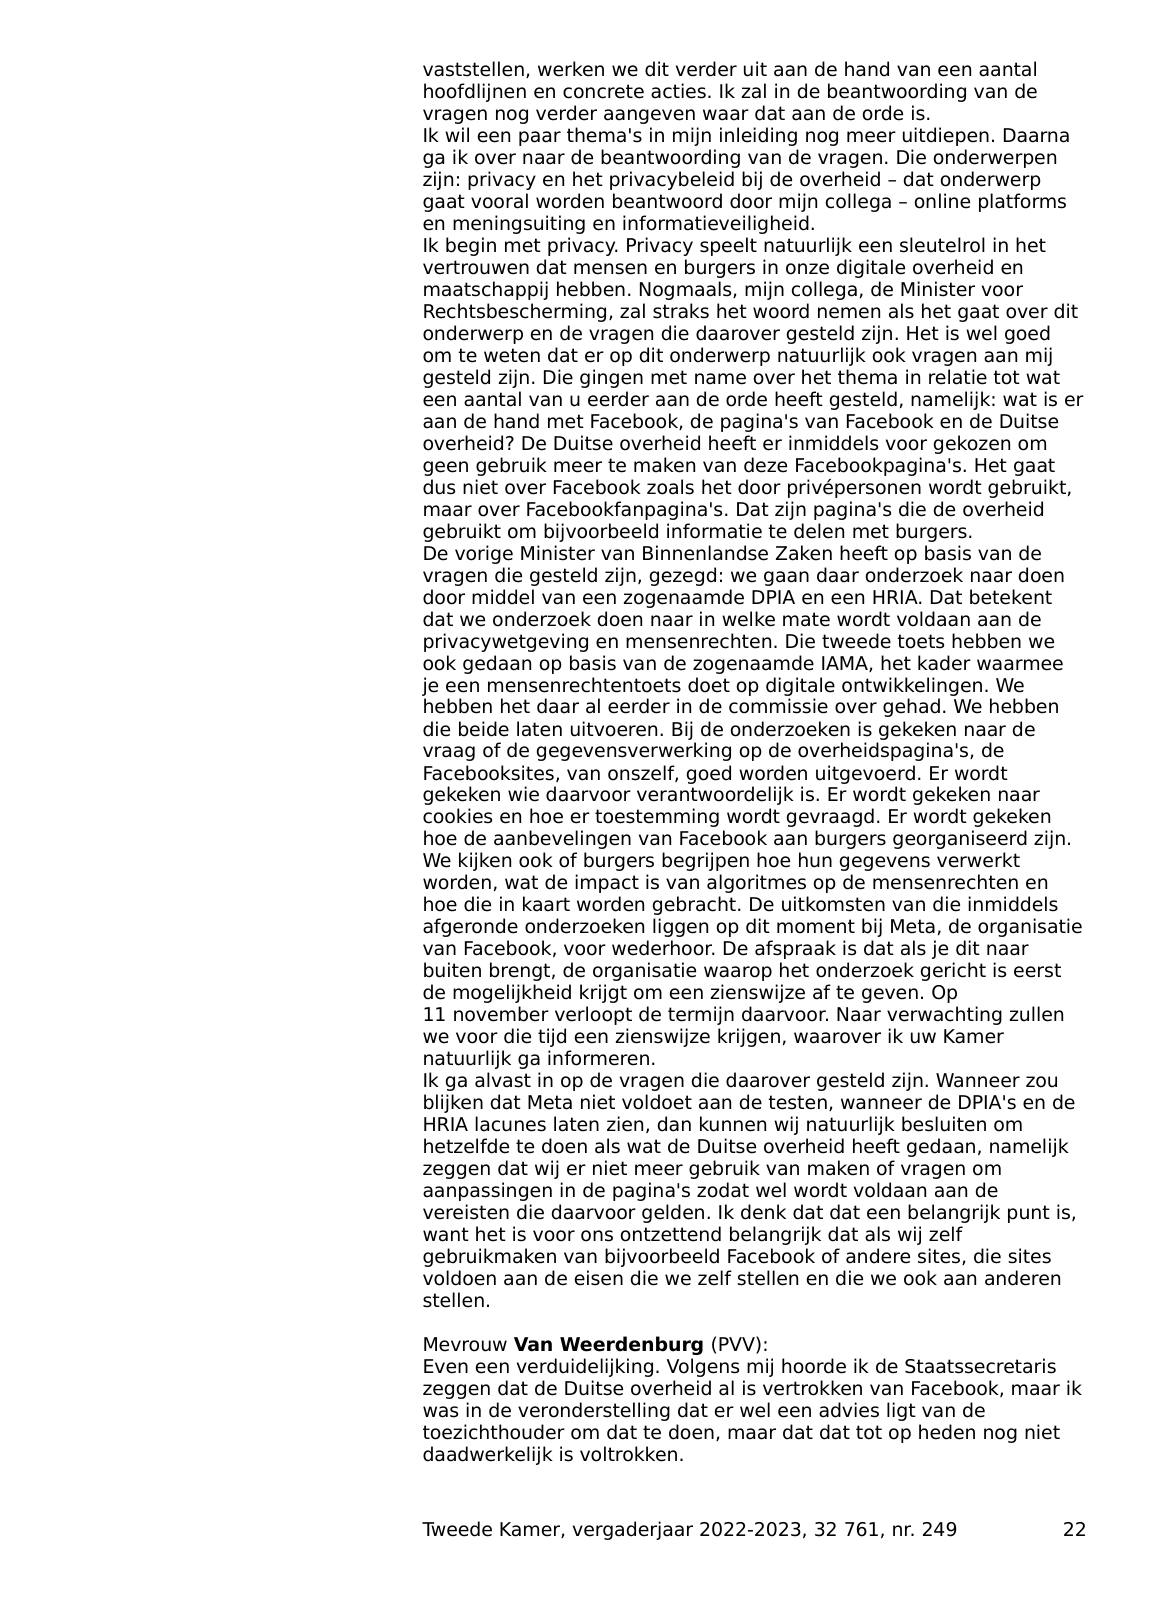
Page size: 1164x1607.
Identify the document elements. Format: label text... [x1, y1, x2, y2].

text Ik wil een paar thema's in mijn inleiding nog meer uitdiepen. Daarna ga ik over naar de beantwoording van de vragen. Die onderwerpen zijn: privacy en het privacybeleid bij de overheid – dat onderwerp gaat vooral worden beantwoord door mijn collega – online platforms en meningsuiting en informatieveiligheid. [422, 125, 1087, 235]
text Ik begin met privacy. Privacy speelt natuurlijk een sleutelrol in het vertrouwen dat mensen en burgers in onze digitale overheid en maatschappij hebben. Nogmaals, mijn collega, de Minister voor Rechtsbescherming, zal straks het woord nemen als het gaat over dit onderwerp en de vragen die daarover gesteld zijn. Het is wel goed om te weten dat er op dit onderwerp natuurlijk ook vragen aan mij gesteld zijn. Die gingen met name over het thema in relatie tot wat een aantal van u eerder aan de orde heeft gesteld, namelijk: wat is er aan de hand met Facebook, de pagina's van Facebook en de Duitse overheid? De Duitse overheid heeft er inmiddels voor gekozen om geen gebruik meer te maken van deze Facebookpagina's. Het gaat dus niet over Facebook zoals het door privépersonen wordt gebruikt, maar over Facebookfanpagina's. Dat zijn pagina's die de overheid gebruikt om bijvoorbeeld informatie te delen met burgers. [422, 235, 1087, 543]
text vaststellen, werken we dit verder uit aan de hand van een aantal hoofdlijnen en concrete acties. Ik zal in de beantwoording van de vragen nog verder aangeven waar dat aan de orde is. [422, 59, 1087, 125]
text De vorige Minister van Binnenlandse Zaken heeft op basis van de vragen die gesteld zijn, gezegd: we gaan daar onderzoek naar doen door middel van een zogenaamde DPIA en een HRIA. Dat betekent dat we onderzoek doen naar in welke mate wordt voldaan aan de privacywetgeving en mensenrechten. Die tweede toets hebben we ook gedaan op basis van de zogenaamde IAMA, het kader waarmee je een mensenrechtentoets doet op digitale ontwikkelingen. We hebben het daar al eerder in de commissie over gehad. We hebben die beide laten uitvoeren. Bij de onderzoeken is gekeken naar de vraag of de gegevensverwerking op de overheidspagina's, de Facebooksites, van onszelf, goed worden uitgevoerd. Er wordt gekeken wie daarvoor verantwoordelijk is. Er wordt gekeken naar cookies en hoe er toestemming wordt gevraagd. Er wordt gekeken hoe de aanbevelingen van Facebook aan burgers georganiseerd zijn. We kijken ook of burgers begrijpen hoe hun gegevens verwerkt worden, wat de impact is van algoritmes op de mensenrechten en hoe die in kaart worden gebracht. De uitkomsten van die inmiddels afgeronde onderzoeken liggen op dit moment bij Meta, de organisatie van Facebook, voor wederhoor. De afspraak is dat als je dit naar buiten brengt, de organisatie waarop het onderzoek gericht is eerst de mogelijkheid krijgt om een zienswijze af te geven. Op 11 november verloopt de termijn daarvoor. Naar verwachting zullen we voor die tijd een zienswijze krijgen, waarover ik uw Kamer natuurlijk ga informeren. [422, 543, 1087, 1070]
text Ik ga alvast in op de vragen die daarover gesteld zijn. Wanneer zou blijken dat Meta niet voldoet aan de testen, wanneer de DPIA's en de HRIA lacunes laten zien, dan kunnen wij natuurlijk besluiten om hetzelfde te doen als wat de Duitse overheid heeft gedaan, namelijk zeggen dat wij er niet meer gebruik van maken of vragen om aanpassingen in de pagina's zodat wel wordt voldaan aan de vereisten die daarvoor gelden. Ik denk dat dat een belangrijk punt is, want het is voor ons ontzettend belangrijk dat als wij zelf gebruikmaken van bijvoorbeeld Facebook of andere sites, die sites voldoen aan de eisen die we zelf stellen en die we ook aan anderen stellen. [422, 1070, 1087, 1312]
text Mevrouw Van Weerdenburg (PVV): [422, 1334, 1087, 1356]
text Even een verduidelijking. Volgens mij hoorde ik de Staatssecretaris zeggen dat de Duitse overheid al is vertrokken van Facebook, maar ik was in de veronderstelling dat er wel een advies ligt van de toezichthouder om dat te doen, maar dat dat tot op heden nog niet daadwerkelijk is voltrokken. [422, 1356, 1087, 1466]
